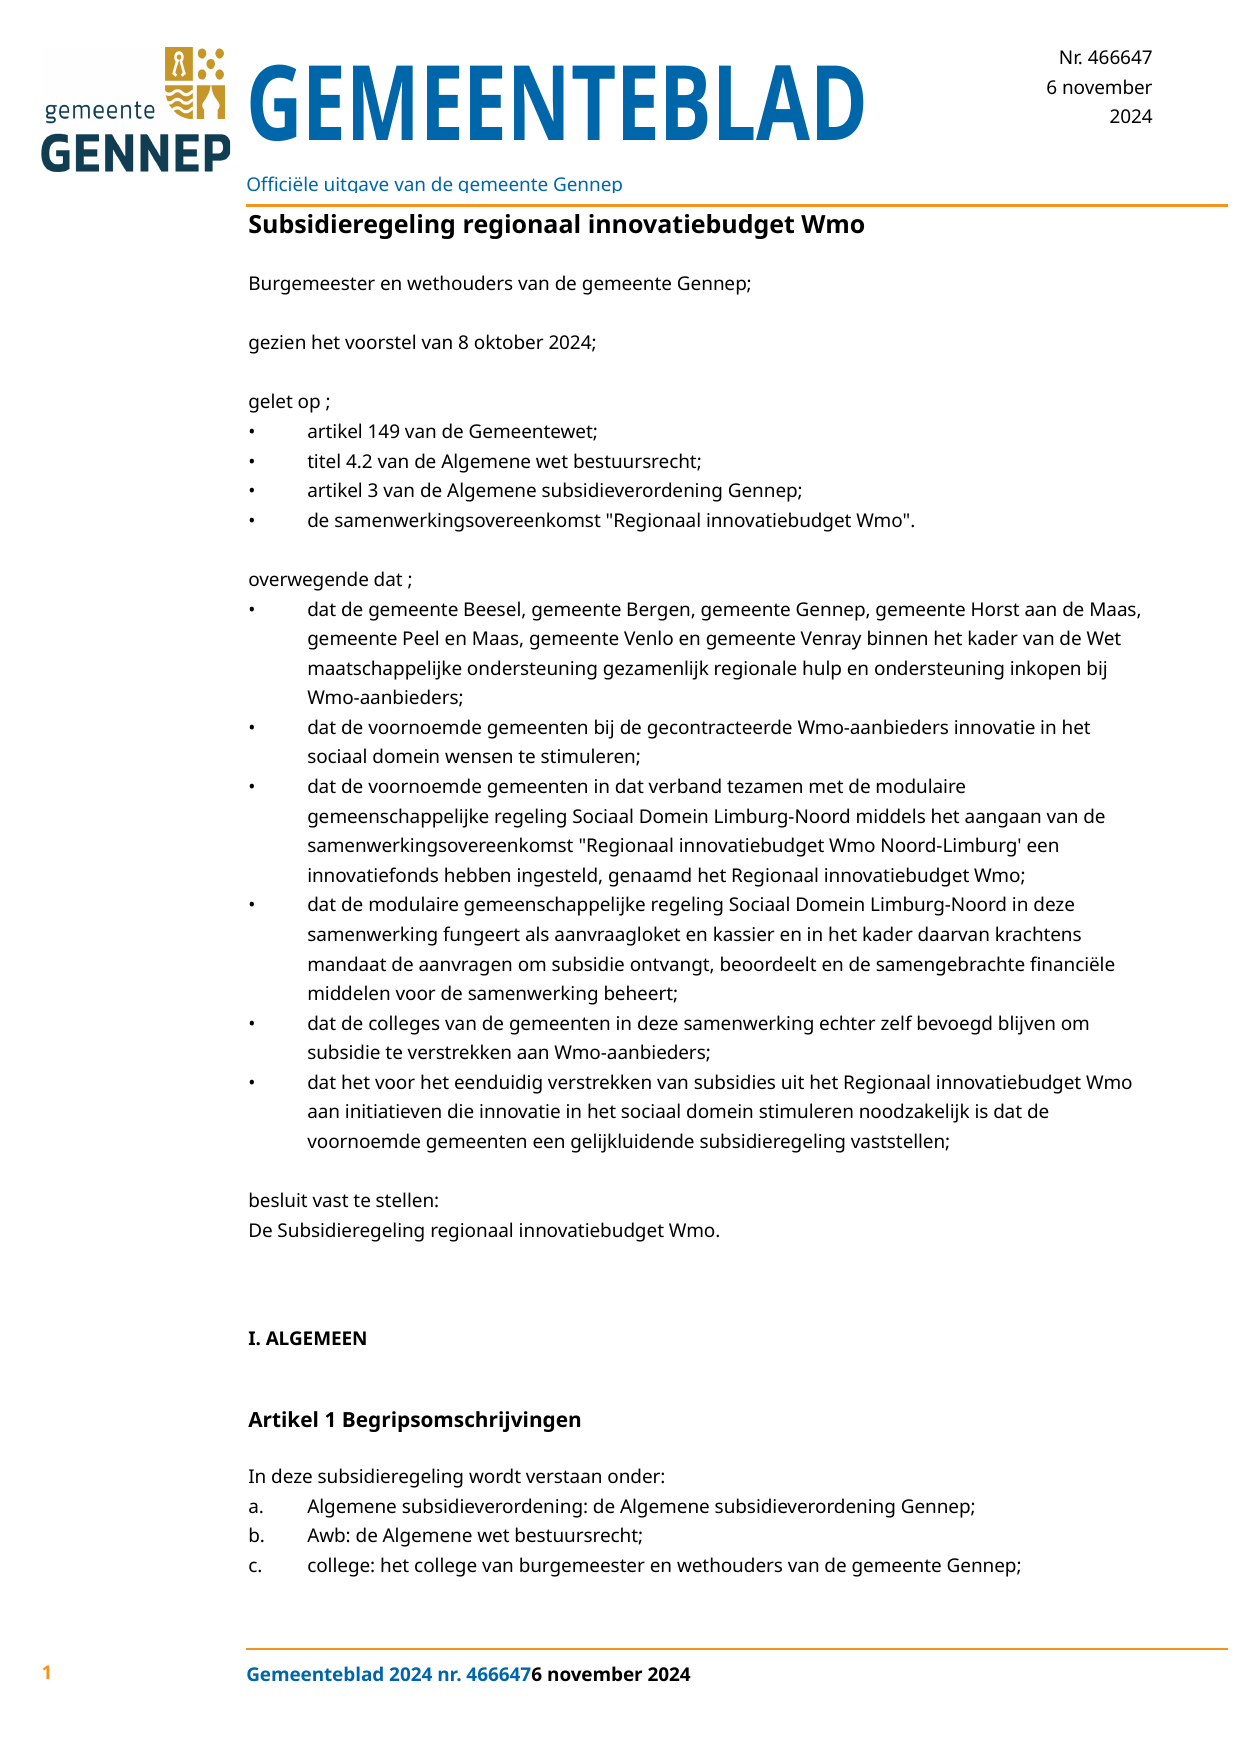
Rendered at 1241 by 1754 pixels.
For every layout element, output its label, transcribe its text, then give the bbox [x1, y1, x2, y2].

text gezien het voorstel van 8 oktober 2024; [248, 329, 1152, 355]
list de samenwerkingsovereenkomst "Regionaal innovatiebudget Wmo". [248, 507, 1152, 533]
list Algemene subsidieverordening: de Algemene subsidieverordening Gennep; [248, 1493, 1152, 1519]
list dat de colleges van de gemeenten in deze samenwerking echter zelf bevoegd blijven om subsidie te verstrekken aan Wmo-aanbieders; [248, 1010, 1152, 1065]
text besluit vast te stellen: [248, 1187, 1152, 1213]
list titel 4.2 van de Algemene wet bestuursrecht; [248, 448, 1152, 473]
list dat de modulaire gemeenschappelijke regeling Sociaal Domein Limburg-Noord in deze samenwerking fungeert als aanvraagloket en kassier en in het kader daarvan krachtens mandaat de aanvragen om subsidie ontvangt, beoordeelt en de samengebrachte financiële middelen voor de samenwerking beheert; [248, 892, 1152, 1006]
list dat het voor het eenduidig verstrekken van subsidies uit het Regionaal innovatiebudget Wmo aan initiatieven die innovatie in het sociaal domein stimuleren noodzakelijk is dat de voornoemde gemeenten een gelijkluidende subsidieregeling vaststellen; [248, 1069, 1152, 1154]
list college: het college van burgemeester en wethouders van de gemeente Gennep; [248, 1552, 1152, 1578]
text overwegende dat ; [248, 566, 1152, 592]
list dat de gemeente Beesel, gemeente Bergen, gemeente Gennep, gemeente Horst aan de Maas, gemeente Peel en Maas, gemeente Venlo en gemeente Venray binnen het kader van de Wet maatschappelijke ondersteuning gezamenlijk regionale hulp en ondersteuning inkopen bij Wmo-aanbieders; [248, 596, 1152, 710]
list dat de voornoemde gemeenten in dat verband tezamen met de modulaire gemeenschappelijke regeling Sociaal Domein Limburg-Noord middels het aangaan van de samenwerkingsovereenkomst "Regionaal innovatiebudget Wmo Noord-Limburg' een innovatiefonds hebben ingesteld, genaamd het Regionaal innovatiebudget Wmo; [248, 773, 1152, 888]
list Awb: de Algemene wet bestuursrecht; [248, 1523, 1152, 1548]
text Burgemeester en wethouders van de gemeente Gennep; [248, 270, 1152, 296]
list artikel 3 van de Algemene subsidieverordening Gennep; [248, 477, 1152, 503]
list dat de voornoemde gemeenten bij de gecontracteerde Wmo-aanbieders innovatie in het sociaal domein wensen te stimuleren; [248, 714, 1152, 769]
text De Subsidieregeling regionaal innovatiebudget Wmo. [248, 1217, 1152, 1243]
text In deze subsidieregeling wordt verstaan onder: [248, 1463, 1152, 1489]
text gelet op ; [248, 389, 1152, 414]
picture [41, 47, 231, 172]
list artikel 149 van de Gemeentewet; [248, 418, 1152, 444]
text I. ALGEMEEN [248, 1325, 1152, 1351]
text Artikel 1 Begripsomschrijvingen [248, 1405, 1152, 1434]
text Subsidieregeling regionaal innovatiebudget Wmo [248, 207, 1152, 241]
